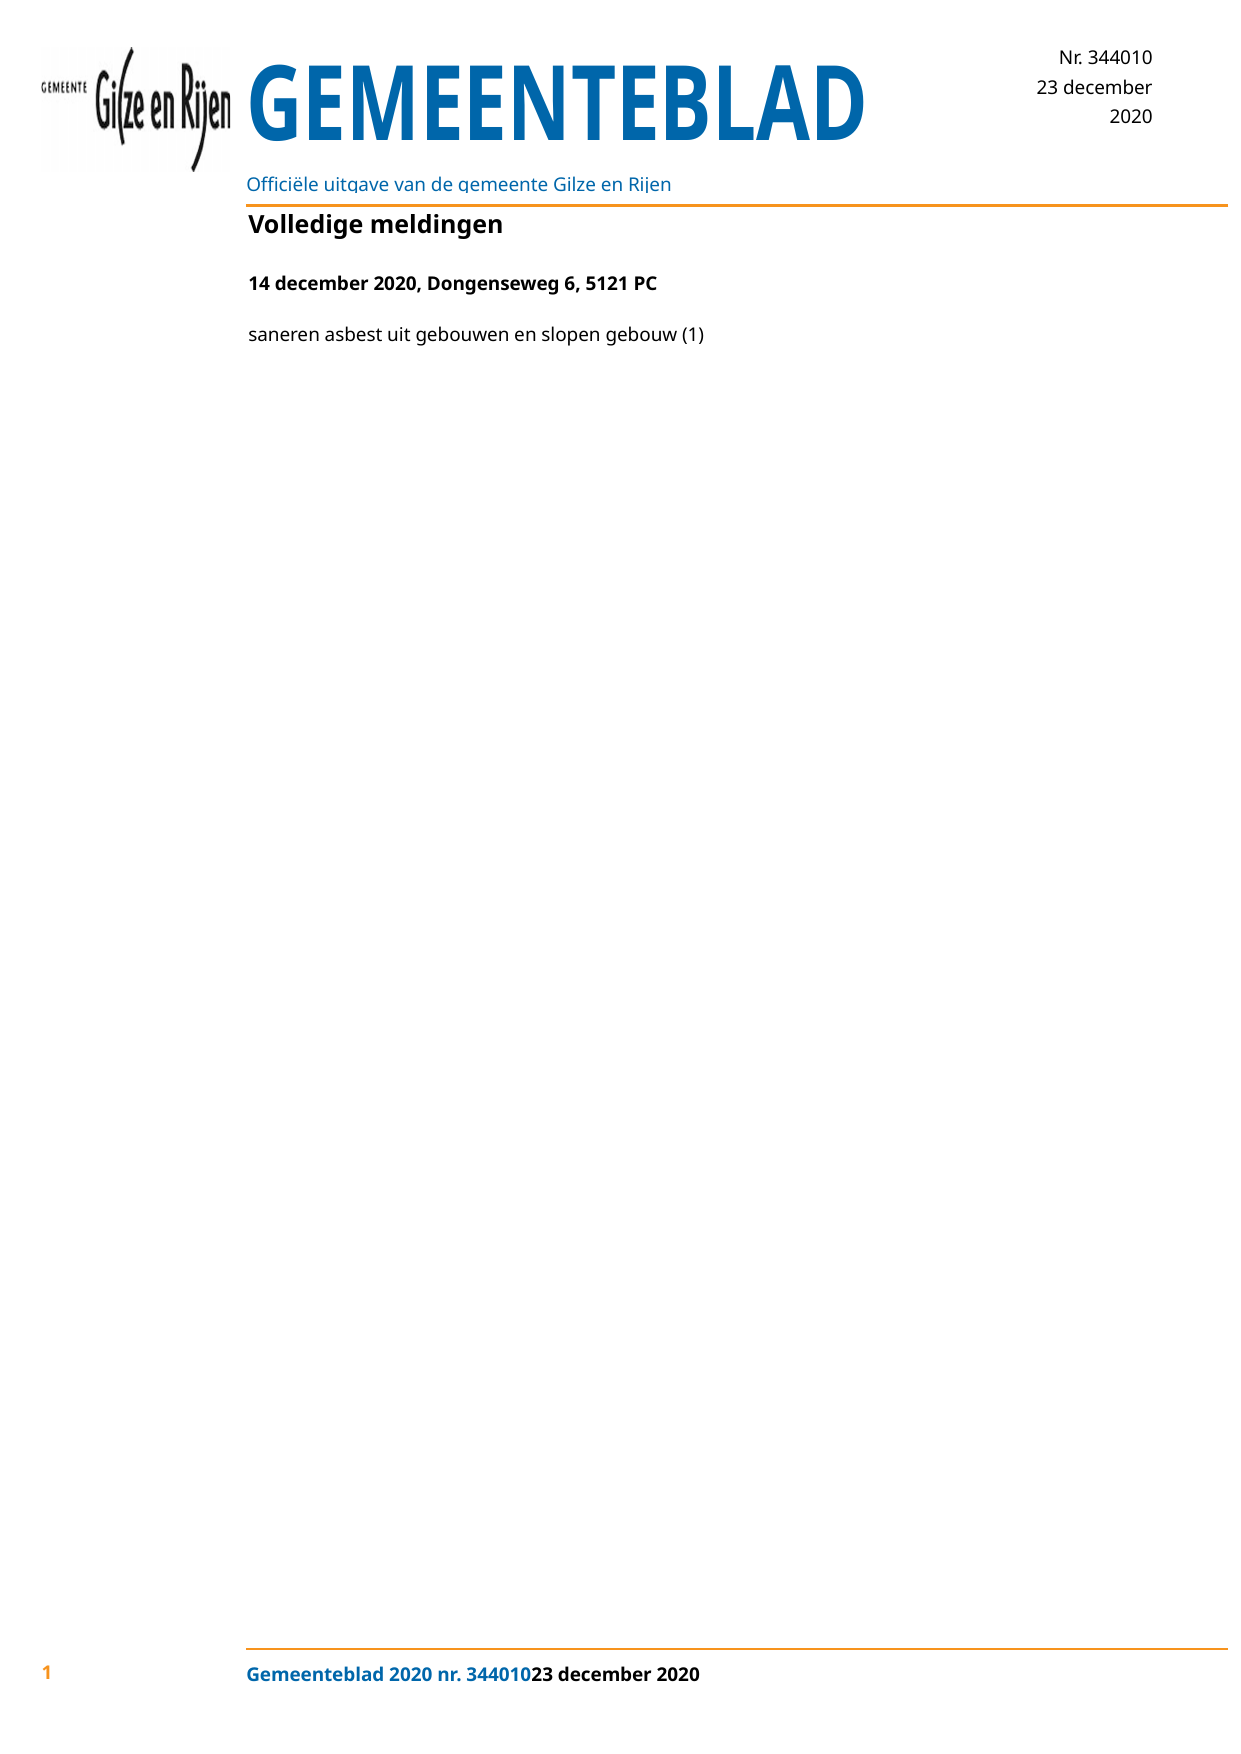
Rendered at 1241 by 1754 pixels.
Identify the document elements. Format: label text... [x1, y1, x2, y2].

picture [41, 47, 231, 172]
text 14 december 2020, Dongenseweg 6, 5121 PC [248, 270, 1152, 296]
text Volledige meldingen [248, 207, 1152, 241]
text saneren asbest uit gebouwen en slopen gebouw (1) [248, 321, 1152, 346]
